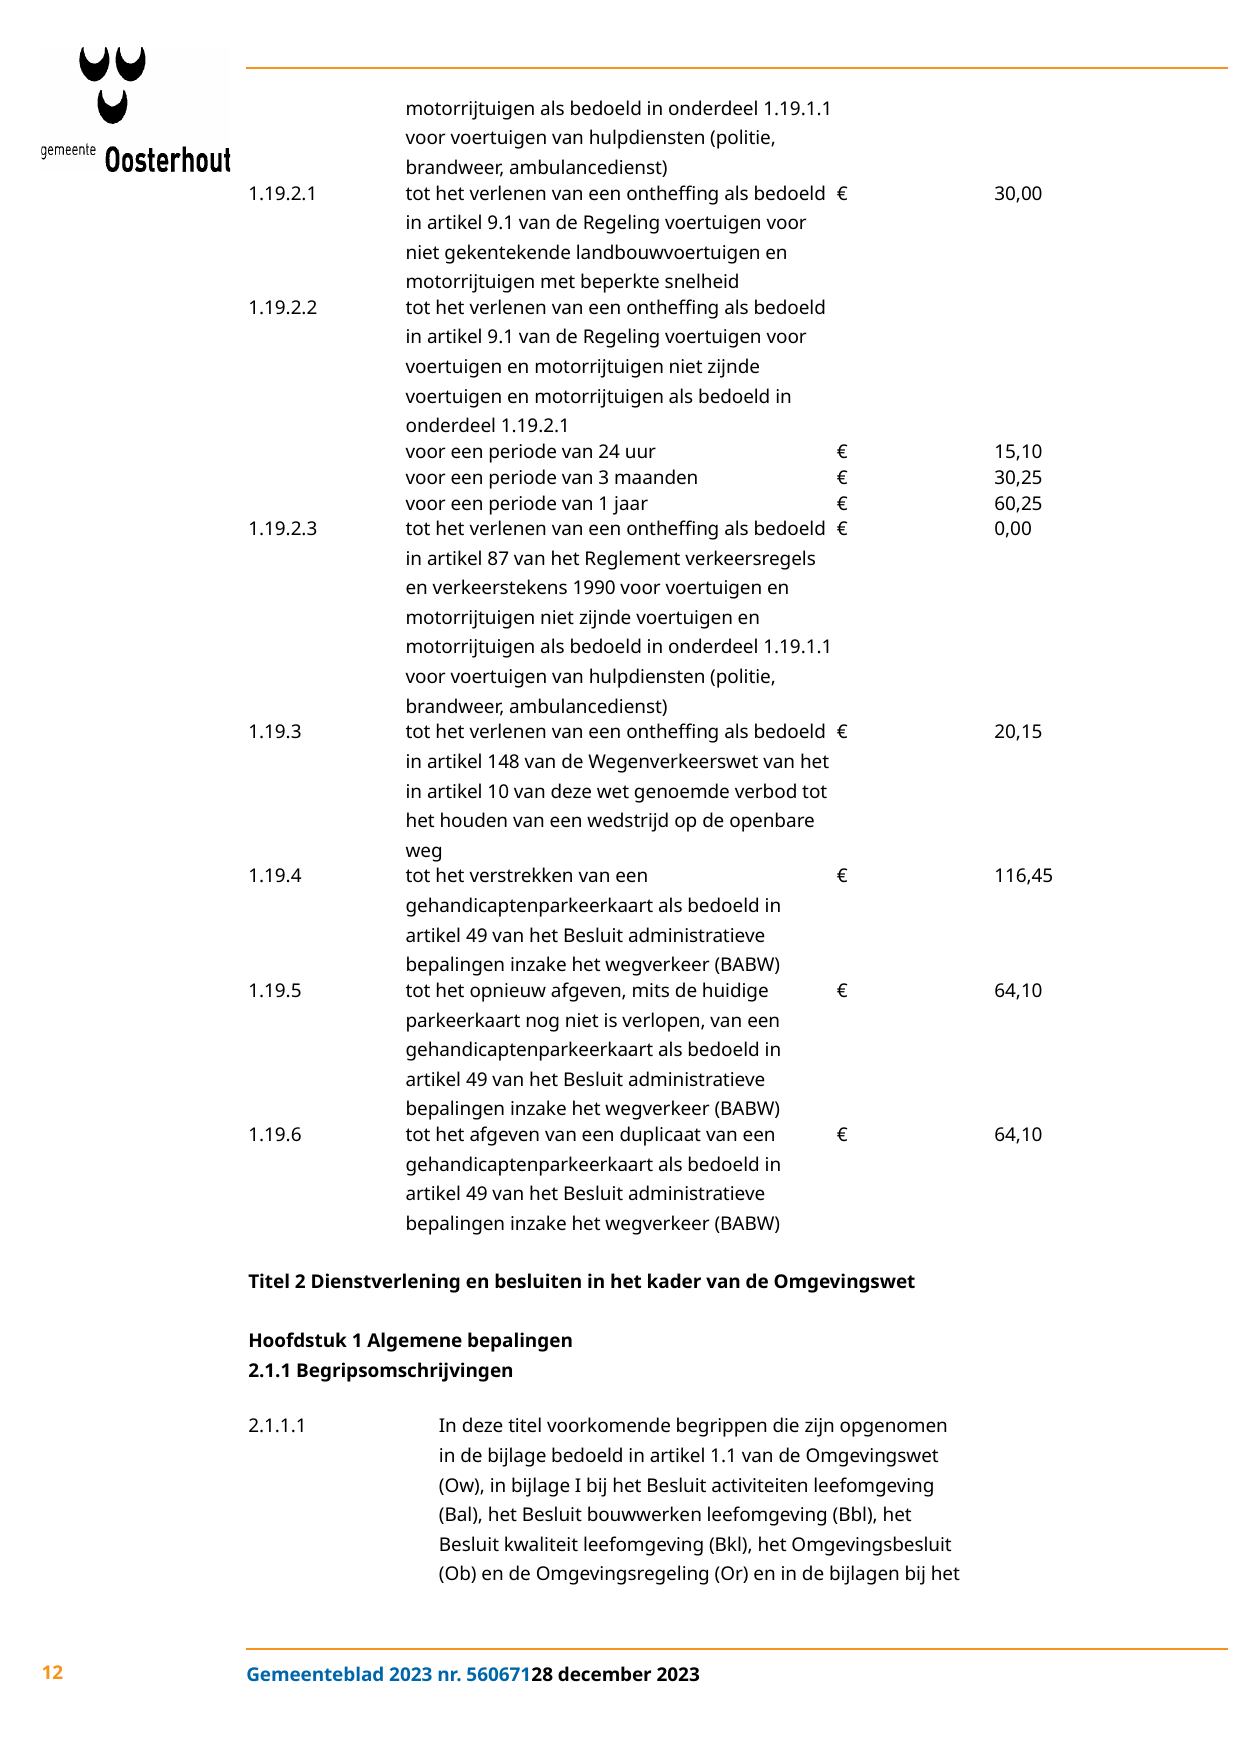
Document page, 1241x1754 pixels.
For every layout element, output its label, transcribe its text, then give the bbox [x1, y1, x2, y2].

table_cell [961, 1413, 1152, 1586]
table_cell tot het verlenen van een ontheffing als bedoeld in artikel 9.1 van de Regeling voertuigen voor niet gekentekende landbouwvoertuigen en motorrijtuigen met beperkte snelheid [405, 180, 837, 294]
table_cell 0,00 [994, 515, 1152, 719]
table_cell 1.19.2.1 [248, 180, 405, 294]
table_cell 116,45 [994, 863, 1152, 977]
table_cell 64,10 [994, 977, 1152, 1121]
table_cell 1.19.6 [248, 1121, 405, 1236]
table_header [961, 1358, 1152, 1413]
table_cell tot het opnieuw afgeven, mits de huidige parkeerkaart nog niet is verlopen, van een gehandicaptenparkeerkaart als bedoeld in artikel 49 van het Besluit administratieve bepalingen inzake het wegverkeer (BABW) [405, 977, 837, 1121]
table_cell [994, 294, 1152, 438]
table_cell 1.19.2.3 [248, 515, 405, 719]
table_cell € [837, 719, 994, 863]
table_cell € [837, 863, 994, 977]
table_cell 30,00 [994, 180, 1152, 294]
table_cell € [837, 180, 994, 294]
table_cell [248, 490, 405, 515]
table_cell 1.19.4 [248, 863, 405, 977]
table_cell voor een periode van 1 jaar [405, 490, 837, 515]
table_cell € [837, 1121, 994, 1236]
table_cell € [837, 977, 994, 1121]
table_cell tot het verlenen van een ontheffing als bedoeld in artikel 148 van de Wegenverkeerswet van het in artikel 10 van deze wet genoemde verbod tot het houden van een wedstrijd op de openbare weg [405, 719, 837, 863]
table_cell tot het verlenen van een ontheffing als bedoeld in artikel 9.1 van de Regeling voertuigen voor voertuigen en motorrijtuigen niet zijnde voertuigen en motorrijtuigen als bedoeld in onderdeel 1.19.2.1 [405, 294, 837, 438]
table_cell € [837, 490, 994, 515]
table_cell 64,10 [994, 1121, 1152, 1236]
table_cell tot het verstrekken van een gehandicaptenparkeerkaart als bedoeld in artikel 49 van het Besluit administratieve bepalingen inzake het wegverkeer (BABW) [405, 863, 837, 977]
text Hoofdstuk 1 Algemene bepalingen [248, 1328, 1152, 1353]
table_cell [994, 95, 1152, 180]
table_cell [248, 438, 405, 464]
table_cell motorrijtuigen als bedoeld in onderdeel 1.19.1.1 voor voertuigen van hulpdiensten (politie, brandweer, ambulancedienst) [405, 95, 837, 180]
table_cell [248, 95, 405, 180]
table_cell [248, 464, 405, 490]
text Titel 2 Dienstverlening en besluiten in het kader van de Omgevingswet [248, 1268, 1152, 1294]
table_cell 30,25 [994, 464, 1152, 490]
table_cell [837, 95, 994, 180]
table_header 2.1.1 Begripsomschrijvingen [248, 1358, 961, 1413]
table_cell 20,15 [994, 719, 1152, 863]
picture [41, 47, 231, 172]
table_cell 1.19.3 [248, 719, 405, 863]
table_cell € [837, 515, 994, 719]
table_cell 15,10 [994, 438, 1152, 464]
table_cell 60,25 [994, 490, 1152, 515]
table_cell 1.19.2.2 [248, 294, 405, 438]
table_cell tot het afgeven van een duplicaat van een gehandicaptenparkeerkaart als bedoeld in artikel 49 van het Besluit administratieve bepalingen inzake het wegverkeer (BABW) [405, 1121, 837, 1236]
table_cell [837, 294, 994, 438]
table_cell In deze titel voorkomende begrippen die zijn opgenomen in de bijlage bedoeld in artikel 1.1 van de Omgevingswet (Ow), in bijlage I bij het Besluit activiteiten leefomgeving (Bal), het Besluit bouwwerken leefomgeving (Bbl), het Besluit kwaliteit leefomgeving (Bkl), het Omgevingsbesluit (Ob) en de Omgevingsregeling (Or) en in de bijlagen bij het [439, 1413, 961, 1586]
table_cell € [837, 464, 994, 490]
table_cell 2.1.1.1 [248, 1413, 439, 1586]
table_cell 1.19.5 [248, 977, 405, 1121]
table_cell voor een periode van 3 maanden [405, 464, 837, 490]
table_cell voor een periode van 24 uur [405, 438, 837, 464]
table_cell € [837, 438, 994, 464]
table_cell tot het verlenen van een ontheffing als bedoeld in artikel 87 van het Reglement verkeersregels en verkeerstekens 1990 voor voertuigen en motorrijtuigen niet zijnde voertuigen en motorrijtuigen als bedoeld in onderdeel 1.19.1.1 voor voertuigen van hulpdiensten (politie, brandweer, ambulancedienst) [405, 515, 837, 719]
